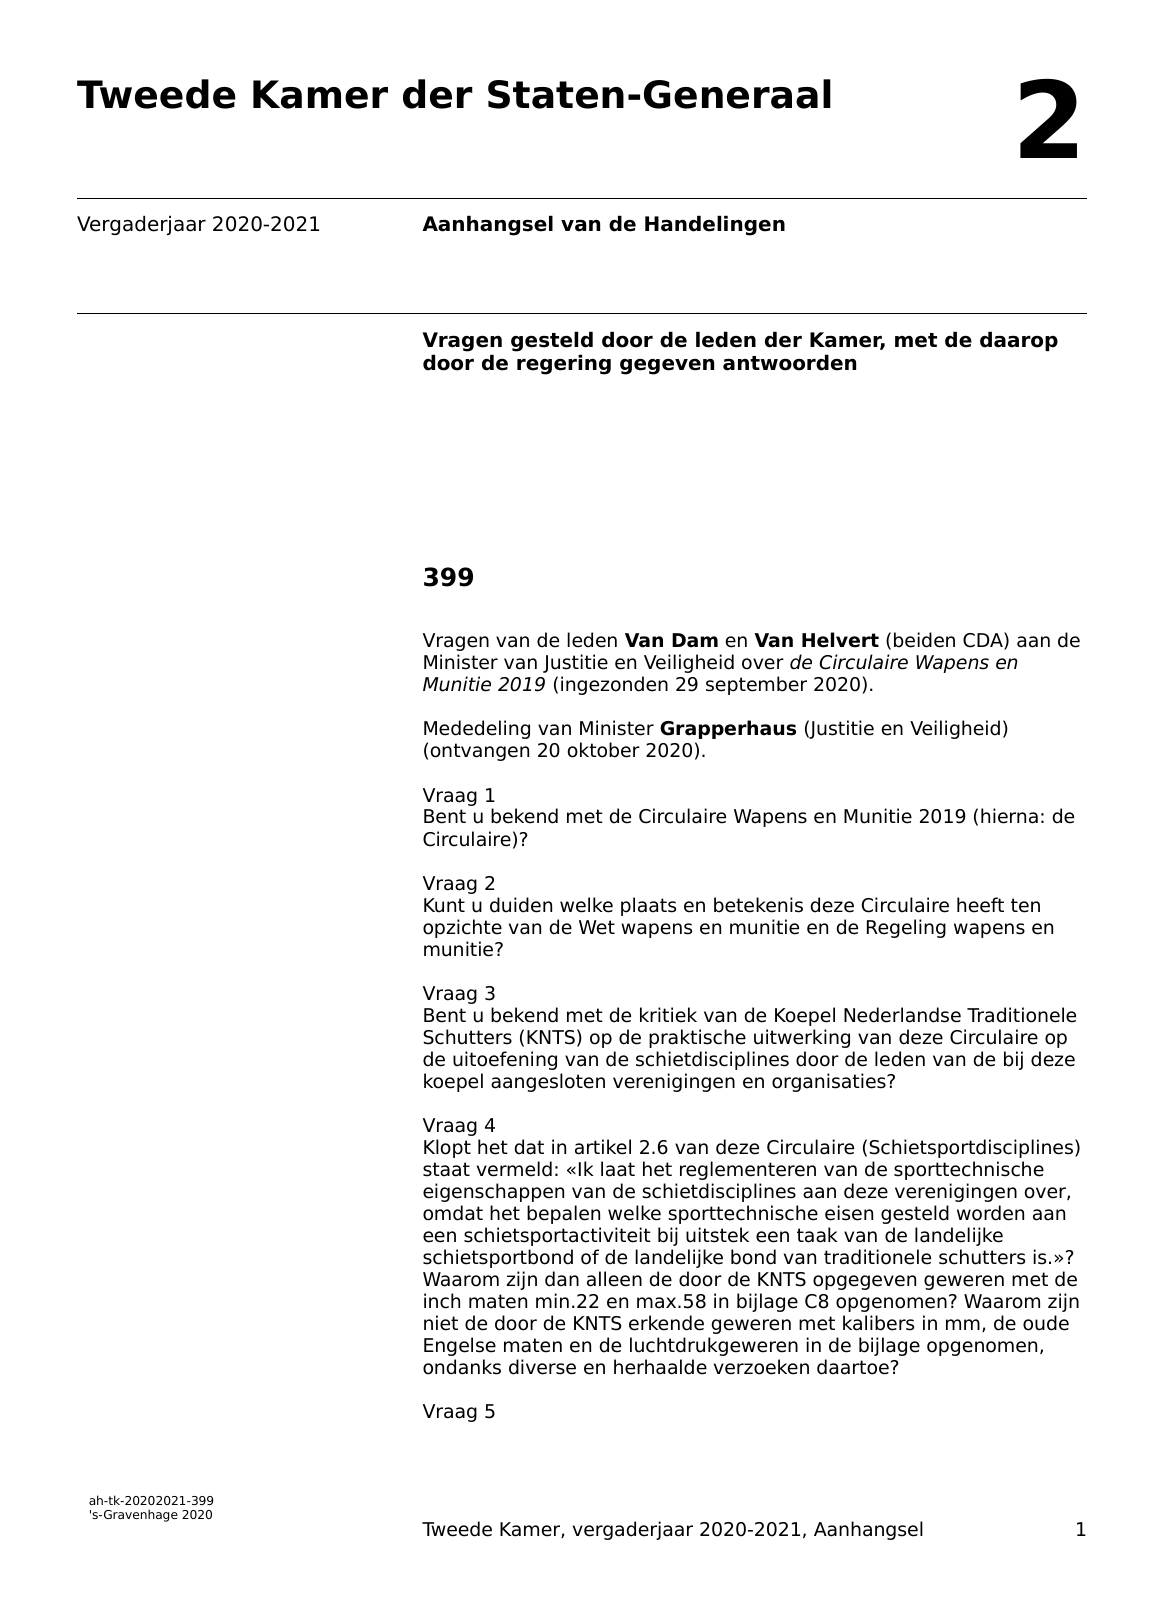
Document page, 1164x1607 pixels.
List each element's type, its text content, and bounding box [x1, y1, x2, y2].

table_cell Aanhangsel van de Handelingen [422, 199, 1087, 313]
table_header 2 [886, 59, 1087, 198]
text 's-Gravenhage 2020 [88, 1508, 323, 1522]
table_cell Vergaderjaar 2020-2021 [77, 199, 422, 313]
table_header Tweede Kamer der Staten-Generaal [77, 59, 886, 198]
text Vraag 4 [422, 1115, 1087, 1137]
text Vraag 2 [422, 873, 1087, 894]
table_cell Vragen gesteld door de leden der Kamer, met de daarop door de regering gegeven antwoorden [422, 314, 1087, 375]
text Vraag 3 [422, 983, 1087, 1005]
text Vraag 5 [422, 1401, 1087, 1423]
table_cell [77, 314, 422, 375]
text 399 [422, 563, 1087, 592]
text Klopt het dat in artikel 2.6 van deze Circulaire (Schietsportdisciplines) staat vermeld: «Ik laat het reglementeren van de sporttechnische eigenschappen van de schietdisciplines aan deze verenigingen over, omdat het bepalen welke sporttechnische eisen gesteld worden aan een schietsportactiviteit bij uitstek een taak van de landelijke schietsportbond of de landelijke bond van traditionele schutters is.»? Waarom zijn dan alleen de door de KNTS opgegeven geweren met de inch maten min.22 en max.58 in bijlage C8 opgenomen? Waarom zijn niet de door de KNTS erkende geweren met kalibers in mm, de oude Engelse maten en de luchtdrukgeweren in de bijlage opgenomen, ondanks diverse en herhaalde verzoeken daartoe? [422, 1137, 1087, 1378]
text Bent u bekend met de kritiek van de Koepel Nederlandse Traditionele Schutters (KNTS) op de praktische uitwerking van deze Circulaire op de uitoefening van de schietdisciplines door de leden van de bij deze koepel aangesloten verenigingen en organisaties? [422, 1005, 1087, 1093]
text Kunt u duiden welke plaats en betekenis deze Circulaire heeft ten opzichte van de Wet wapens en munitie en de Regeling wapens en munitie? [422, 894, 1087, 961]
text Vraag 1 [422, 784, 1087, 806]
text ah-tk-20202021-399 [88, 1494, 323, 1508]
text Mededeling van Minister Grapperhaus (Justitie en Veiligheid) (ontvangen 20 oktober 2020). [422, 718, 1087, 762]
text Bent u bekend met de Circulaire Wapens en Munitie 2019 (hierna: de Circulaire)? [422, 806, 1087, 850]
text Vragen van de leden Van Dam en Van Helvert (beiden CDA) aan de Minister van Justitie en Veiligheid over de Circulaire Wapens en Munitie 2019 (ingezonden 29 september 2020). [422, 630, 1087, 696]
